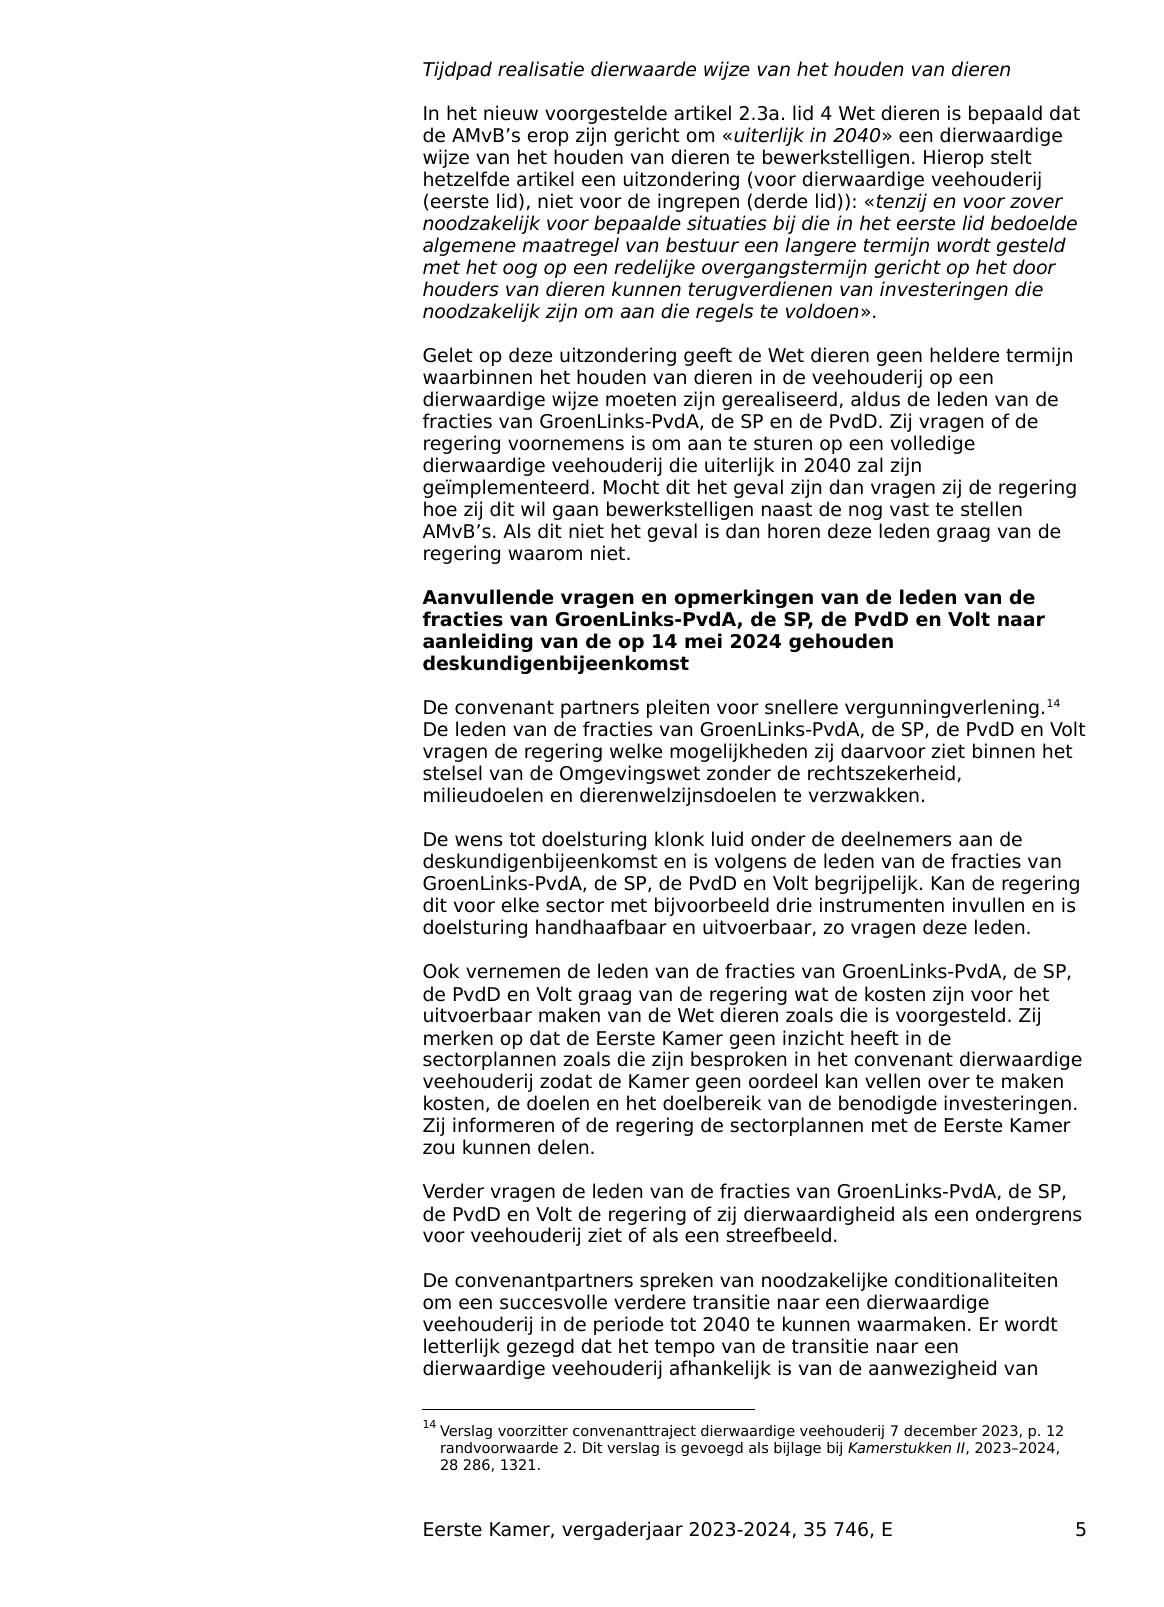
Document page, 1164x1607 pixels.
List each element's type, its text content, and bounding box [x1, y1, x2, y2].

text Verslag voorzitter convenanttraject dierwaardige veehouderij 7 december 2023, p. 12 randvoorwaarde 2. Dit verslag is gevoegd als bijlage bij Kamerstukken II, 2023–2024, 28 286, 1321. [422, 1418, 1087, 1474]
text De convenant partners pleiten voor snellere vergunningverlening. De leden van de fracties van GroenLinks-PvdA, de SP, de PvdD en Volt vragen de regering welke mogelijkheden zij daarvoor ziet binnen het stelsel van de Omgevingswet zonder de rechtszekerheid, milieudoelen en dierenwelzijnsdoelen te verzwakken. [422, 697, 1087, 807]
text Gelet op deze uitzondering geeft de Wet dieren geen heldere termijn waarbinnen het houden van dieren in de veehouderij op een dierwaardige wijze moeten zijn gerealiseerd, aldus de leden van de fracties van GroenLinks-PvdA, de SP en de PvdD. Zij vragen of de regering voornemens is om aan te sturen op een volledige dierwaardige veehouderij die uiterlijk in 2040 zal zijn geïmplementeerd. Mocht dit het geval zijn dan vragen zij de regering hoe zij dit wil gaan bewerkstelligen naast de nog vast te stellen AMvB’s. Als dit niet het geval is dan horen deze leden graag van de regering waarom niet. [422, 345, 1087, 565]
text Ook vernemen de leden van de fracties van GroenLinks-PvdA, de SP, de PvdD en Volt graag van de regering wat de kosten zijn voor het uitvoerbaar maken van de Wet dieren zoals die is voorgesteld. Zij merken op dat de Eerste Kamer geen inzicht heeft in de sectorplannen zoals die zijn besproken in het convenant dierwaardige veehouderij zodat de Kamer geen oordeel kan vellen over te maken kosten, de doelen en het doelbereik van de benodigde investeringen. Zij informeren of de regering de sectorplannen met de Eerste Kamer zou kunnen delen. [422, 961, 1087, 1159]
text Verder vragen de leden van de fracties van GroenLinks-PvdA, de SP, de PvdD en Volt de regering of zij dierwaardigheid als een ondergrens voor veehouderij ziet of als een streefbeeld. [422, 1181, 1087, 1247]
text In het nieuw voorgestelde artikel 2.3a. lid 4 Wet dieren is bepaald dat de AMvB’s erop zijn gericht om «uiterlijk in 2040» een dierwaardige wijze van het houden van dieren te bewerkstelligen. Hierop stelt hetzelfde artikel een uitzondering (voor dierwaardige veehouderij (eerste lid), niet voor de ingrepen (derde lid)): «tenzij en voor zover noodzakelijk voor bepaalde situaties bij die in het eerste lid bedoelde algemene maatregel van bestuur een langere termijn wordt gesteld met het oog op een redelijke overgangstermijn gericht op het door houders van dieren kunnen terugverdienen van investeringen die noodzakelijk zijn om aan die regels te voldoen». [422, 103, 1087, 323]
subtitle Aanvullende vragen en opmerkingen van de leden van de fracties van GroenLinks-PvdA, de SP, de PvdD en Volt naar aanleiding van de op 14 mei 2024 gehouden deskundigenbijeenkomst [422, 587, 1087, 675]
text De wens tot doelsturing klonk luid onder de deelnemers aan de deskundigenbijeenkomst en is volgens de leden van de fracties van GroenLinks-PvdA, de SP, de PvdD en Volt begrijpelijk. Kan de regering dit voor elke sector met bijvoorbeeld drie instrumenten invullen en is doelsturing handhaafbaar en uitvoerbaar, zo vragen deze leden. [422, 829, 1087, 939]
subtitle Tijdpad realisatie dierwaarde wijze van het houden van dieren [422, 59, 1087, 81]
text De convenantpartners spreken van noodzakelijke conditionaliteiten om een succesvolle verdere transitie naar een dierwaardige veehouderij in de periode tot 2040 te kunnen waarmaken. Er wordt letterlijk gezegd dat het tempo van de transitie naar een dierwaardige veehouderij afhankelijk is van de aanwezigheid van [422, 1269, 1087, 1379]
